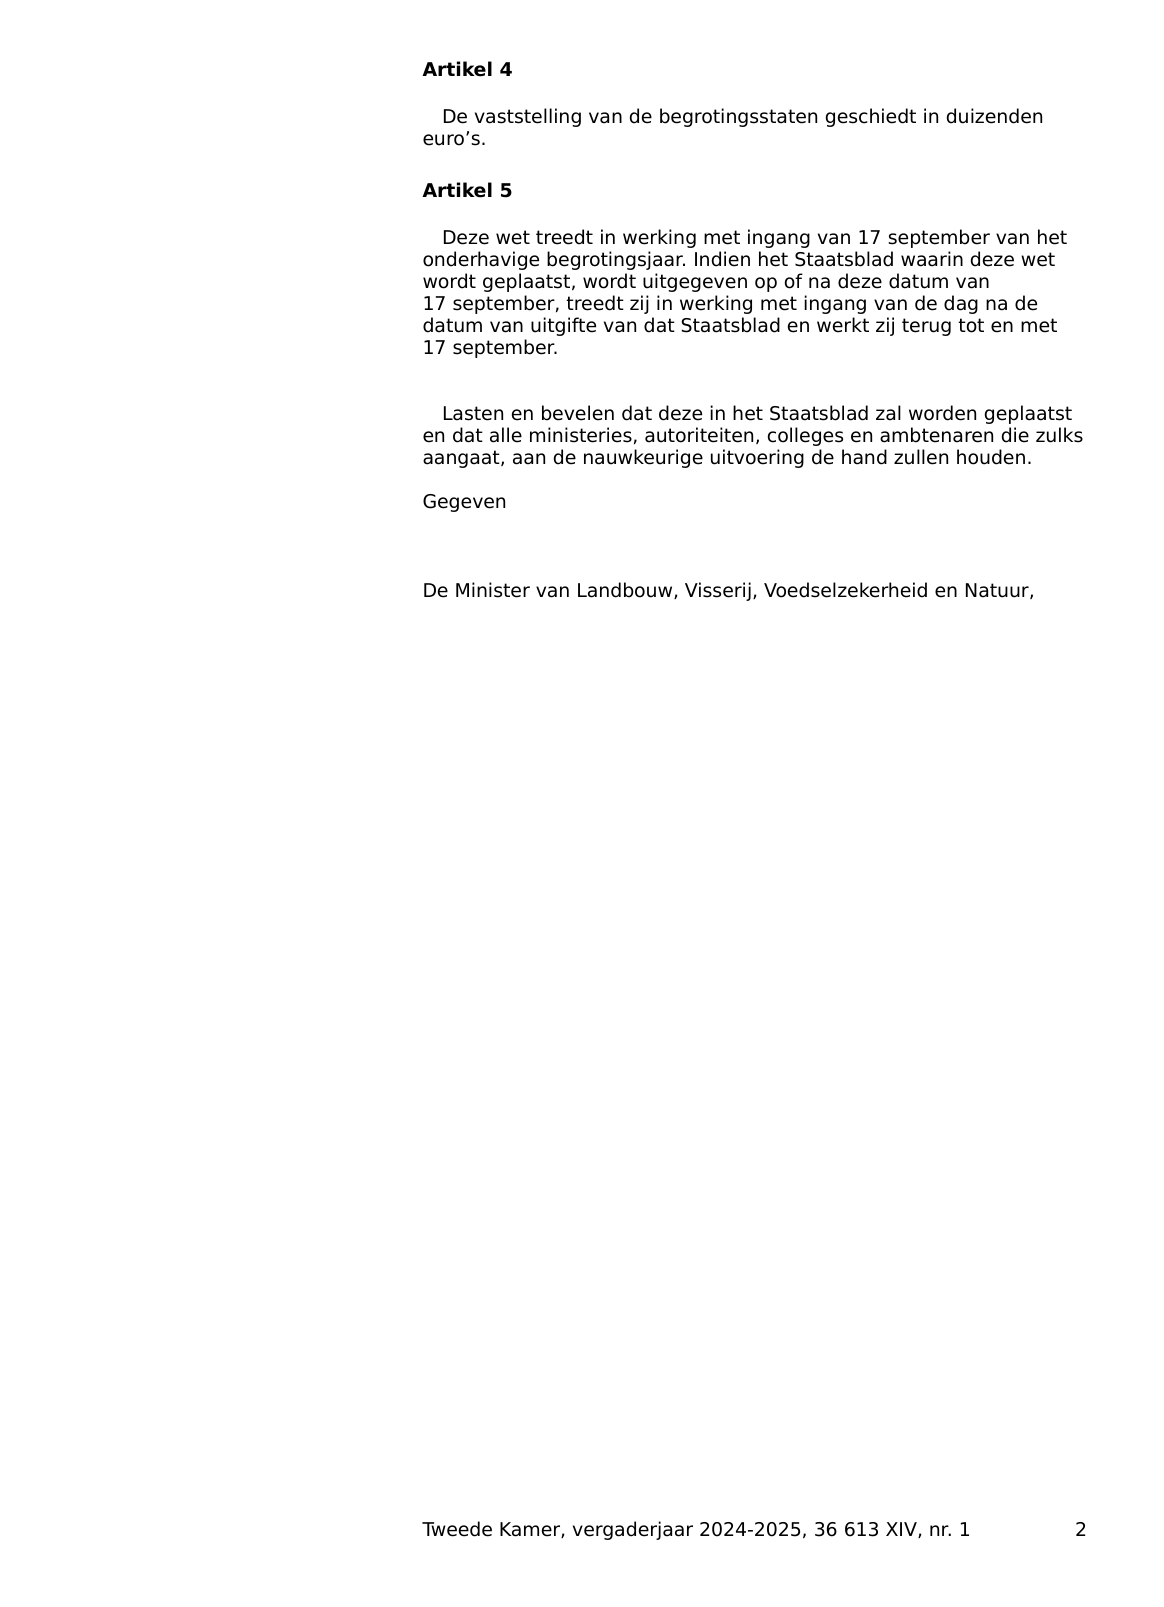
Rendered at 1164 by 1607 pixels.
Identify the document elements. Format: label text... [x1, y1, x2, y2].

text Deze wet treedt in werking met ingang van 17 september van het onderhavige begrotingsjaar. Indien het Staatsblad waarin deze wet wordt geplaatst, wordt uitgegeven op of na deze datum van 17 september, treedt zij in werking met ingang van de dag na de datum van uitgifte van dat Staatsblad en werkt zij terug tot en met 17 september. [422, 227, 1087, 359]
subtitle Artikel 5 [422, 180, 1087, 202]
subtitle Artikel 4 [422, 59, 1087, 81]
text De Minister van Landbouw, Visserij, Voedselzekerheid en Natuur, [422, 580, 1087, 602]
text Gegeven [422, 491, 1087, 513]
text Lasten en bevelen dat deze in het Staatsblad zal worden geplaatst en dat alle ministeries, autoriteiten, colleges en ambtenaren die zulks aangaat, aan de nauwkeurige uitvoering de hand zullen houden. [422, 403, 1087, 469]
text De vaststelling van de begrotingsstaten geschiedt in duizenden euro’s. [422, 106, 1087, 150]
